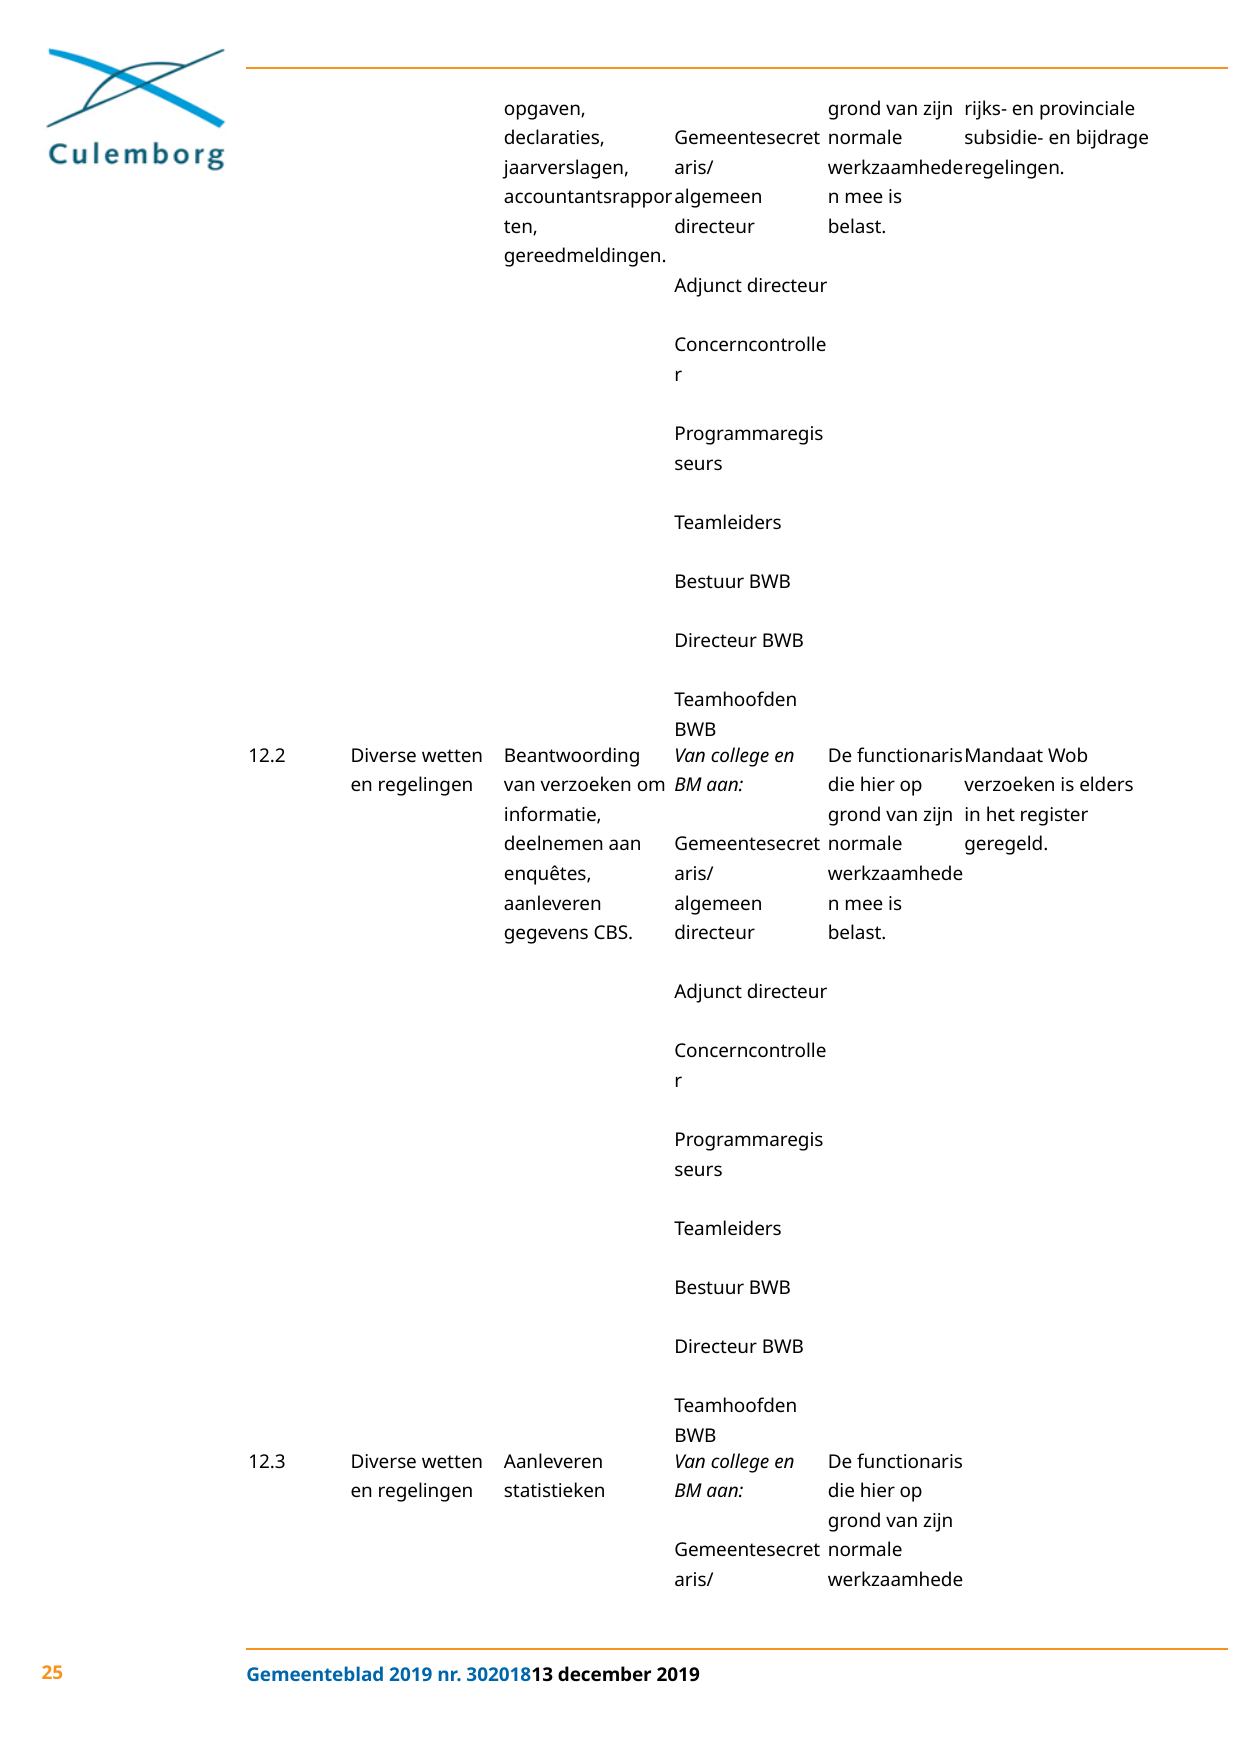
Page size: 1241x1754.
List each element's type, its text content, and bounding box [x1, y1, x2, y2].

table_cell grond van zijn normale werkzaamheden mee is belast. [828, 95, 964, 742]
table_cell opgaven, declaraties, jaarverslagen, accountantsrapporten, gereedmeldingen. [504, 95, 674, 742]
table_cell De functionaris die hier op grond van zijn normale werkzaamheden mee is belast. [828, 742, 964, 1448]
table_cell Beantwoording van verzoeken om informatie, deelnemen aan enquêtes, aanleveren gegevens CBS. [504, 742, 674, 1448]
table_cell Van college en BM aan: Gemeentesecretaris/ algemeen directeur Adjunct directeur Concerncontroller Programmaregisseurs Teamleiders Bestuur BWB Directeur BWB Teamhoofden BWB [674, 742, 828, 1448]
table_cell rijks- en provinciale subsidie- en bijdrage regelingen. [964, 95, 1152, 742]
picture [41, 47, 231, 172]
table_cell [248, 95, 350, 742]
table_cell 12.3 [248, 1448, 350, 1592]
table_cell [350, 95, 504, 742]
table_cell Diverse wetten en regelingen [350, 1448, 504, 1592]
table_cell De functionaris die hier op grond van zijn normale werkzaamhede [828, 1448, 964, 1592]
table_cell Diverse wetten en regelingen [350, 742, 504, 1448]
table_cell 12.2 [248, 742, 350, 1448]
table_cell Gemeentesecretaris/ algemeen directeur Adjunct directeur Concerncontroller Programmaregisseurs Teamleiders Bestuur BWB Directeur BWB Teamhoofden BWB [674, 95, 828, 742]
table_cell Mandaat Wob verzoeken is elders in het register geregeld. [964, 742, 1152, 1448]
table_cell Aanleveren statistieken [504, 1448, 674, 1592]
table_cell Van college en BM aan: Gemeentesecretaris/ [674, 1448, 828, 1592]
table_cell [964, 1448, 1152, 1592]
